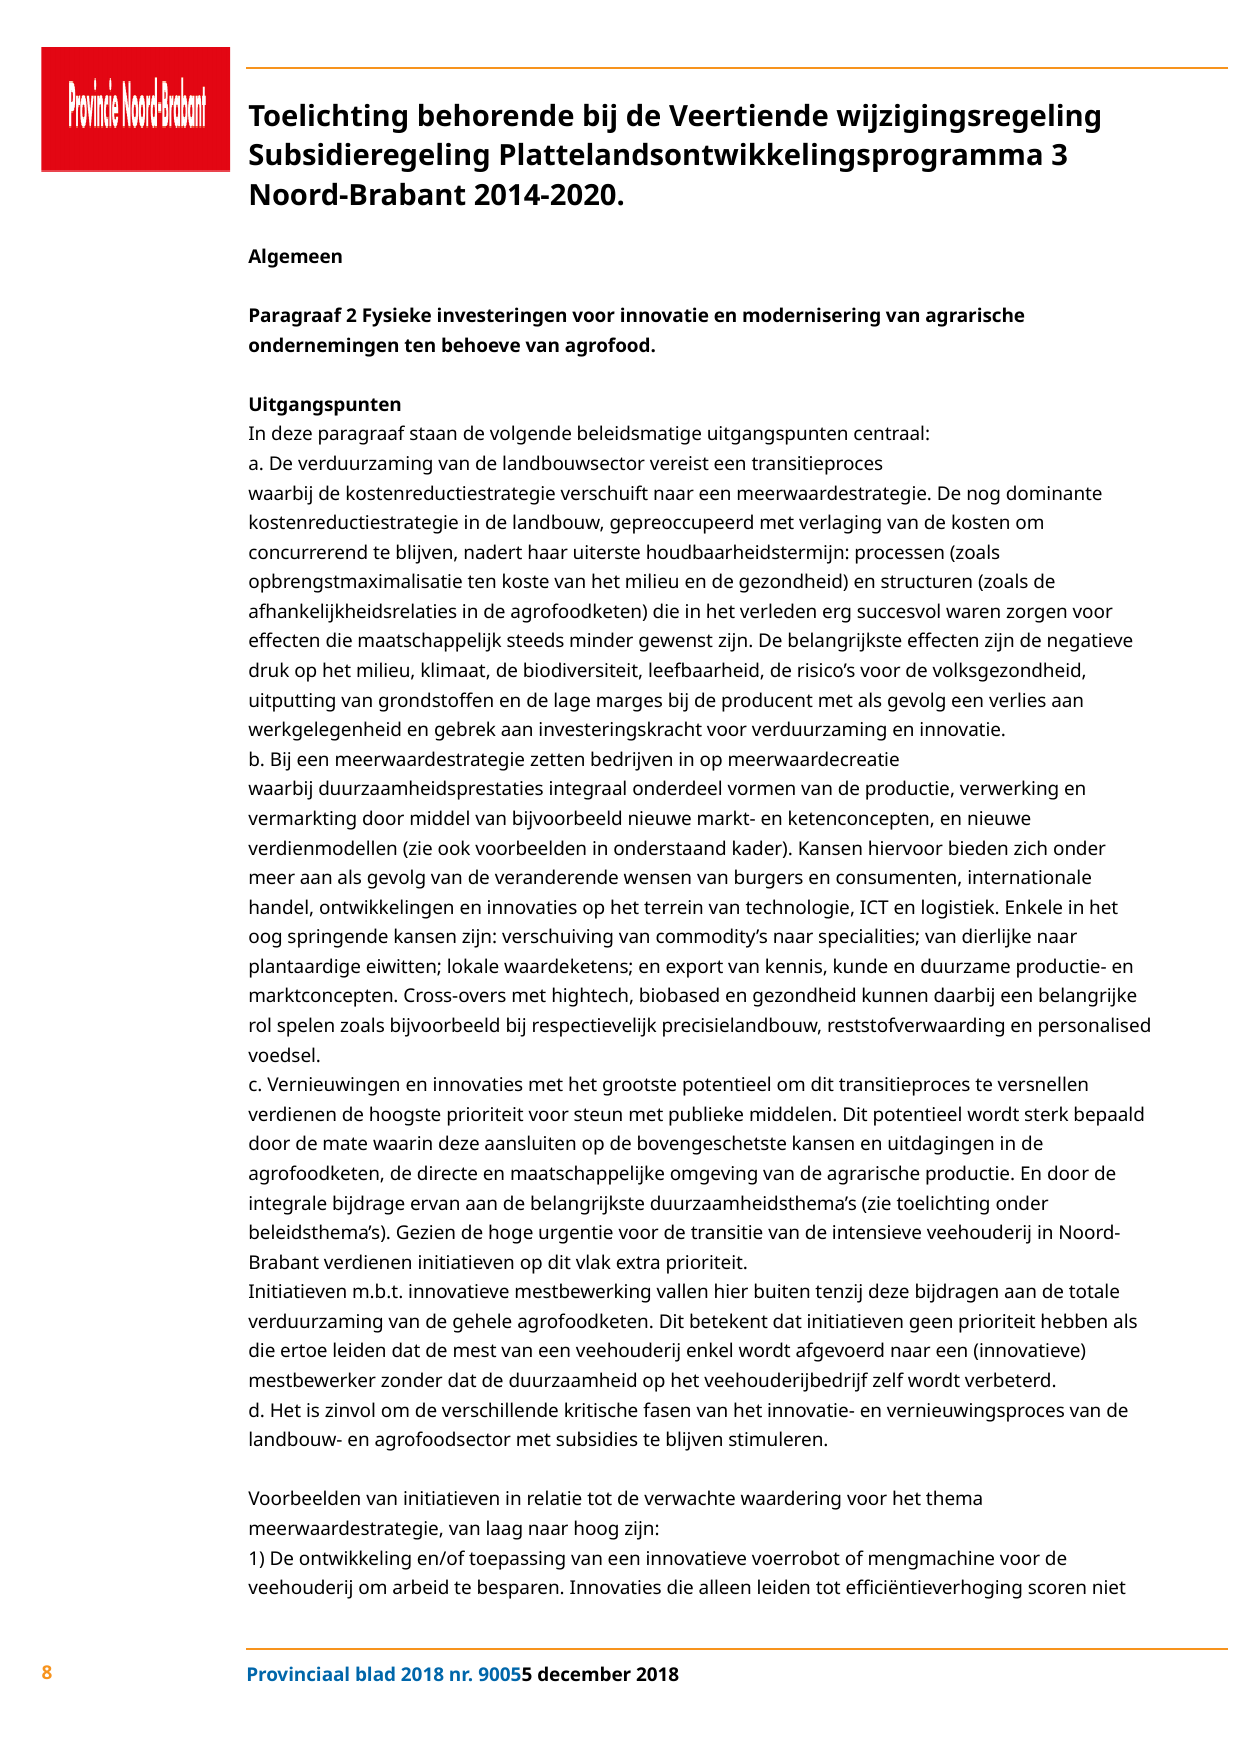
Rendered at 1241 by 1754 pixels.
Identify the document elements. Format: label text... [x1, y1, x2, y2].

text Initiatieven m.b.t. innovatieve mestbewerking vallen hier buiten tenzij deze bijdragen aan de totale verduurzaming van de gehele agrofoodketen. Dit betekent dat initiatieven geen prioriteit hebben als die ertoe leiden dat de mest van een veehouderij enkel wordt afgevoerd naar een (innovatieve) mestbewerker zonder dat de duurzaamheid op het veehouderijbedrijf zelf wordt verbeterd. [248, 1278, 1152, 1393]
text Paragraaf 2 Fysieke investeringen voor innovatie en modernisering van agrarische ondernemingen ten behoeve van agrofood. [248, 302, 1152, 357]
text waarbij de kostenreductiestrategie verschuift naar een meerwaardestrategie. De nog dominante kostenreductiestrategie in de landbouw, gepreoccupeerd met verlaging van de kosten om concurrerend te blijven, nadert haar uiterste houdbaarheidstermijn: processen (zoals opbrengstmaximalisatie ten koste van het milieu en de gezondheid) en structuren (zoals de afhankelijkheidsrelaties in de agrofoodketen) die in het verleden erg succesvol waren zorgen voor effecten die maatschappelijk steeds minder gewenst zijn. De belangrijkste effecten zijn de negatieve druk op het milieu, klimaat, de biodiversiteit, leefbaarheid, de risico’s voor de volksgezondheid, uitputting van grondstoffen en de lage marges bij de producent met als gevolg een verlies aan werkgelegenheid en gebrek aan investeringskracht voor verduurzaming en innovatie. [248, 480, 1152, 742]
text Algemeen [248, 243, 1152, 269]
text Toelichting behorende bij de Veertiende wijzigingsregeling Subsidieregeling Plattelandsontwikkelingsprogramma 3 Noord-Brabant 2014-2020. [248, 95, 1152, 214]
text b. Bij een meerwaardestrategie zetten bedrijven in op meerwaardecreatie [248, 746, 1152, 772]
text a. De verduurzaming van de landbouwsector vereist een transitieproces [248, 450, 1152, 476]
picture [41, 47, 231, 172]
text c. Vernieuwingen en innovaties met het grootste potentieel om dit transitieproces te versnellen verdienen de hoogste prioriteit voor steun met publieke middelen. Dit potentieel wordt sterk bepaald door de mate waarin deze aansluiten op de bovengeschetste kansen en uitdagingen in de agrofoodketen, de directe en maatschappelijke omgeving van de agrarische productie. En door de integrale bijdrage ervan aan de belangrijkste duurzaamheidsthema’s (zie toelichting onder beleidsthema’s). Gezien de hoge urgentie voor de transitie van de intensieve veehouderij in Noord-Brabant verdienen initiatieven op dit vlak extra prioriteit. [248, 1071, 1152, 1274]
table_header Voorbeelden van initiatieven in relatie tot de verwachte waardering voor het thema meerwaardestrategie, van laag naar hoog zijn: 1) De ontwikkeling en/of toepassing van een innovatieve voerrobot of mengmachine voor de veehouderij om arbeid te besparen. Innovaties die alleen leiden tot efficiëntieverhoging scoren niet [248, 1486, 1152, 1600]
text waarbij duurzaamheidsprestaties integraal onderdeel vormen van de productie, verwerking en vermarkting door middel van bijvoorbeeld nieuwe markt- en ketenconcepten, en nieuwe verdienmodellen (zie ook voorbeelden in onderstaand kader). Kansen hiervoor bieden zich onder meer aan als gevolg van de veranderende wensen van burgers en consumenten, internationale handel, ontwikkelingen en innovaties op het terrein van technologie, ICT en logistiek. Enkele in het oog springende kansen zijn: verschuiving van commodity’s naar specialities; van dierlijke naar plantaardige eiwitten; lokale waardeketens; en export van kennis, kunde en duurzame productie- en marktconcepten. Cross-overs met hightech, biobased en gezondheid kunnen daarbij een belangrijke rol spelen zoals bijvoorbeeld bij respectievelijk precisielandbouw, reststofverwaarding en personalised voedsel. [248, 776, 1152, 1067]
text In deze paragraaf staan de volgende beleidsmatige uitgangspunten centraal: [248, 421, 1152, 446]
text d. Het is zinvol om de verschillende kritische fasen van het innovatie- en vernieuwingsproces van de landbouw- en agrofoodsector met subsidies te blijven stimuleren. [248, 1397, 1152, 1452]
text Uitgangspunten [248, 391, 1152, 417]
